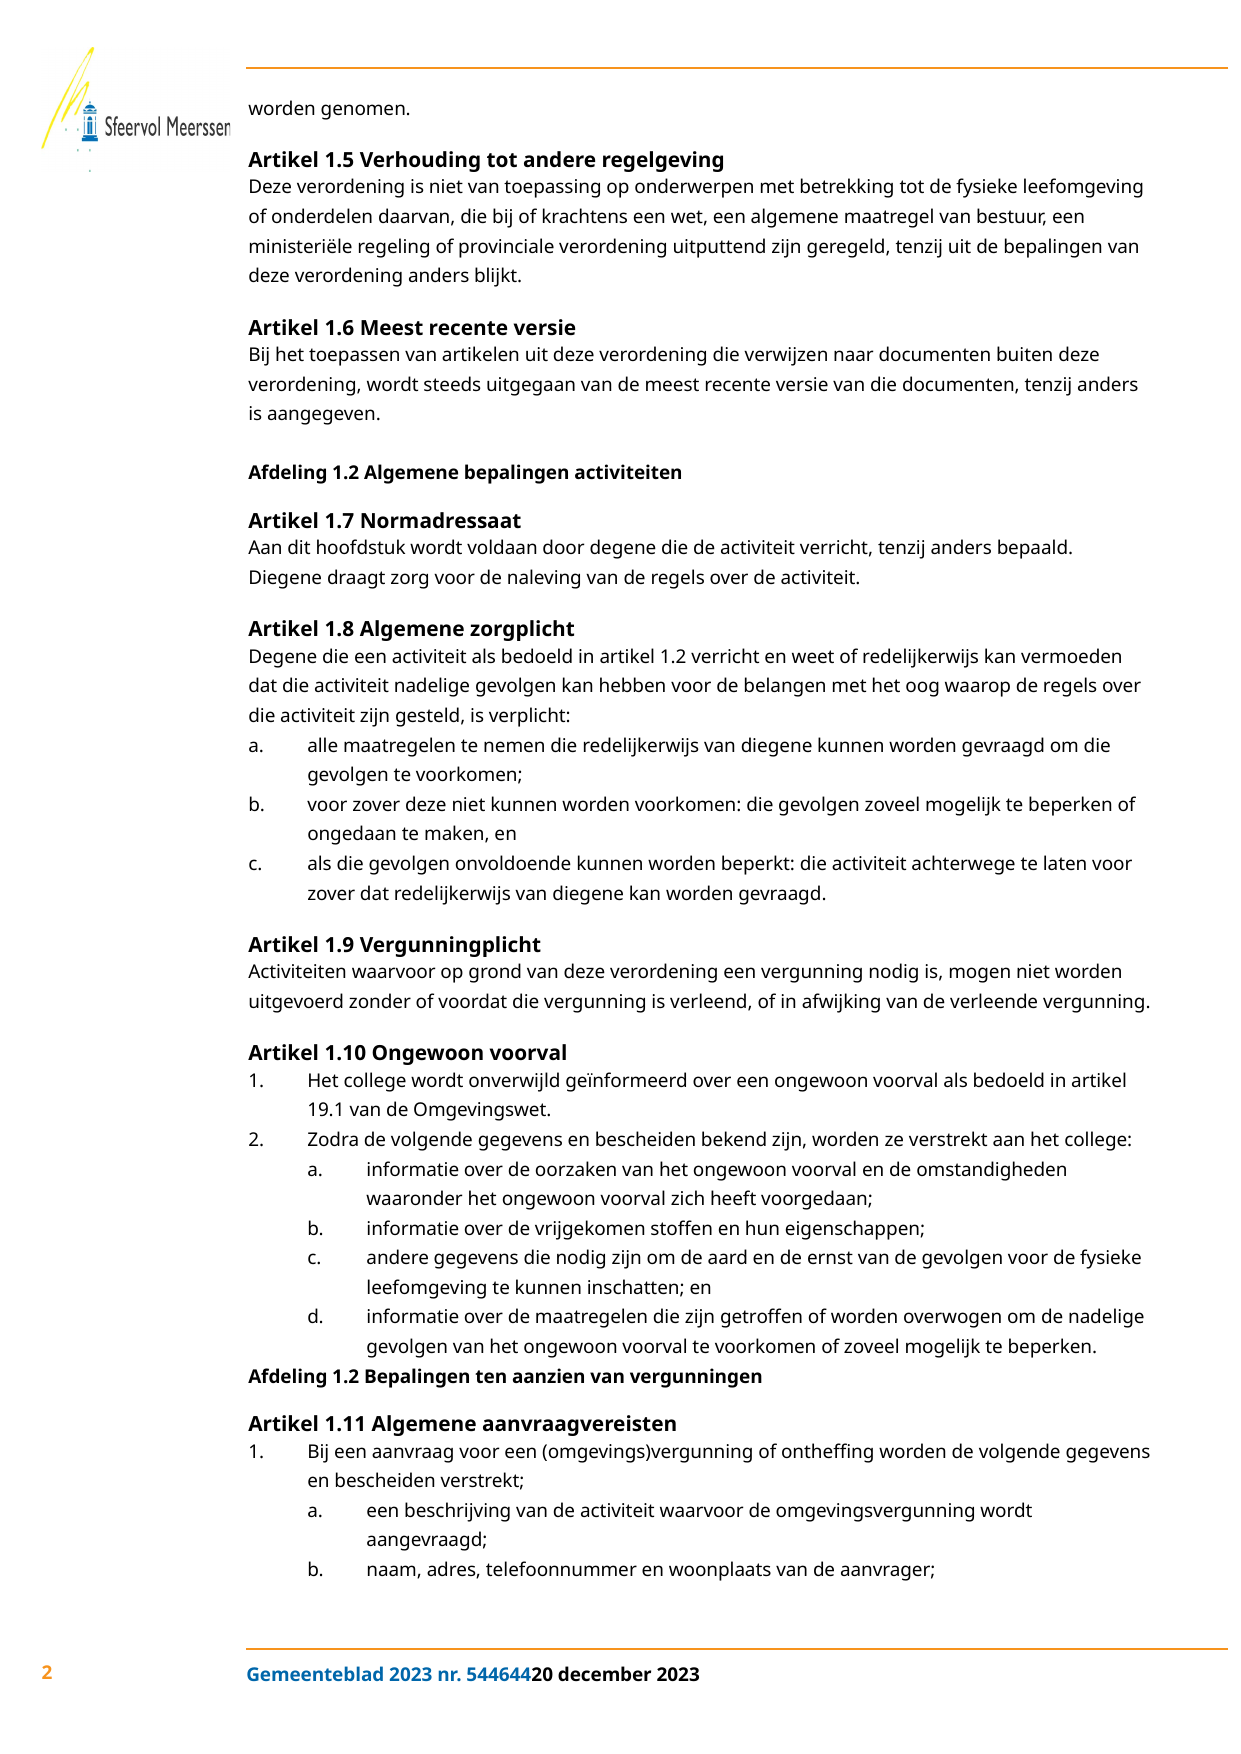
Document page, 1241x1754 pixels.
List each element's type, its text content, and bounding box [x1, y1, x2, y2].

text Artikel 1.8 Algemene zorgplicht [248, 614, 1152, 643]
text Aan dit hoofdstuk wordt voldaan door degene die de activiteit verricht, tenzij anders bepaald. Diegene draagt zorg voor de naleving van de regels over de activiteit. [248, 534, 1152, 590]
text Bij het toepassen van artikelen uit deze verordening die verwijzen naar documenten buiten deze verordening, wordt steeds uitgegaan van de meest recente versie van die documenten, tenzij anders is aangegeven. [248, 341, 1152, 426]
text Afdeling 1.2 Bepalingen ten aanzien van vergunningen [248, 1363, 1152, 1388]
text worden genomen. [248, 95, 1152, 121]
text Artikel 1.9 Vergunningplicht [248, 930, 1152, 958]
text Deze verordening is niet van toepassing op onderwerpen met betrekking tot de fysieke leefomgeving of onderdelen daarvan, die bij of krachtens een wet, een algemene maatregel van bestuur, een ministeriële regeling of provinciale verordening uitputtend zijn geregeld, tenzij uit de bepalingen van deze verordening anders blijkt. [248, 174, 1152, 288]
text Artikel 1.5 Verhouding tot andere regelgeving [248, 145, 1152, 174]
list een beschrijving van de activiteit waarvoor de omgevingsvergunning wordt aangevraagd; [307, 1497, 1152, 1552]
list als die gevolgen onvoldoende kunnen worden beperkt: die activiteit achterwege te laten voor zover dat redelijkerwijs van diegene kan worden gevraagd. [248, 850, 1152, 905]
list informatie over de oorzaken van het ongewoon voorval en de omstandigheden waaronder het ongewoon voorval zich heeft voorgedaan; [307, 1156, 1152, 1211]
text Artikel 1.7 Normadressaat [248, 506, 1152, 534]
list Zodra de volgende gegevens en bescheiden bekend zijn, worden ze verstrekt aan het college: [248, 1126, 1152, 1152]
list alle maatregelen te nemen die redelijkerwijs van diegene kunnen worden gevraagd om die gevolgen te voorkomen; [248, 732, 1152, 787]
list naam, adres, telefoonnummer en woonplaats van de aanvrager; [307, 1556, 1152, 1582]
list Het college wordt onverwijld geïnformeerd over een ongewoon voorval als bedoeld in artikel 19.1 van de Omgevingswet. [248, 1067, 1152, 1122]
picture [41, 47, 231, 172]
text Degene die een activiteit als bedoeld in artikel 1.2 verricht en weet of redelijkerwijs kan vermoeden dat die activiteit nadelige gevolgen kan hebben voor de belangen met het oog waarop de regels over die activiteit zijn gesteld, is verplicht: [248, 643, 1152, 728]
list voor zover deze niet kunnen worden voorkomen: die gevolgen zoveel mogelijk te beperken of ongedaan te maken, en [248, 791, 1152, 846]
list Bij een aanvraag voor een (omgevings)vergunning of ontheffing worden de volgende gegevens en bescheiden verstrekt; [248, 1438, 1152, 1493]
list informatie over de vrijgekomen stoffen en hun eigenschappen; [307, 1215, 1152, 1241]
list andere gegevens die nodig zijn om de aard en de ernst van de gevolgen voor de fysieke leefomgeving te kunnen inschatten; en [307, 1244, 1152, 1300]
text Activiteiten waarvoor op grond van deze verordening een vergunning nodig is, mogen niet worden uitgevoerd zonder of voordat die vergunning is verleend, of in afwijking van de verleende vergunning. [248, 958, 1152, 1014]
text Artikel 1.11 Algemene aanvraagvereisten [248, 1409, 1152, 1438]
text Afdeling 1.2 Algemene bepalingen activiteiten [248, 459, 1152, 485]
list informatie over de maatregelen die zijn getroffen of worden overwogen om de nadelige gevolgen van het ongewoon voorval te voorkomen of zoveel mogelijk te beperken. [307, 1304, 1152, 1359]
text Artikel 1.10 Ongewoon voorval [248, 1038, 1152, 1067]
text Artikel 1.6 Meest recente versie [248, 313, 1152, 341]
